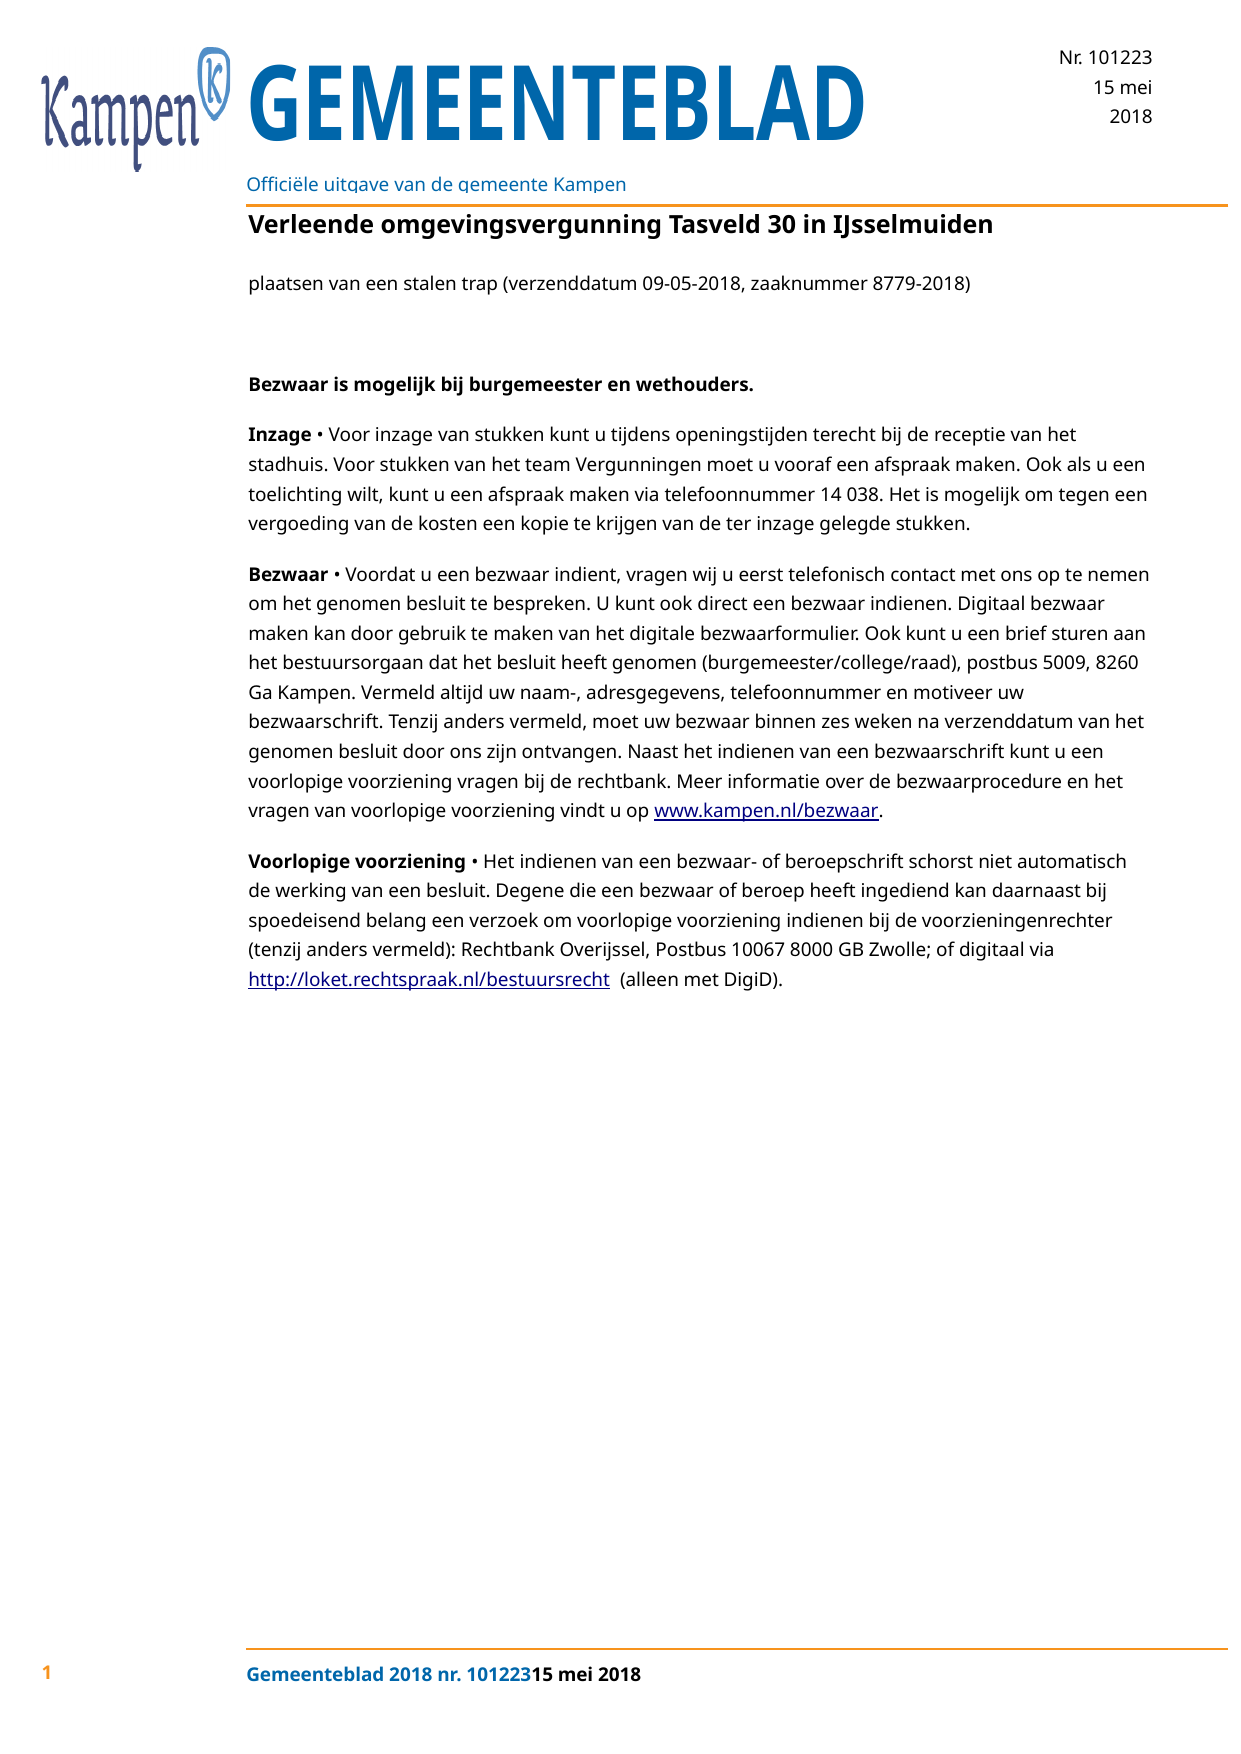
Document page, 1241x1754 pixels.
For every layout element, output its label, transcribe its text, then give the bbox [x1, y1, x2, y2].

text plaatsen van een stalen trap (verzenddatum 09-05-2018, zaaknummer 8779-2018) [248, 270, 1152, 296]
picture [41, 47, 231, 172]
text Bezwaar is mogelijk bij burgemeester en wethouders. [248, 371, 1152, 397]
text Voorlopige voorziening • Het indienen van een bezwaar- of beroepschrift schorst niet automatisch de werking van een besluit. Degene die een bezwaar of beroep heeft ingediend kan daarnaast bij spoedeisend belang een verzoek om voorlopige voorziening indienen bij de voorzieningenrechter (tenzij anders vermeld): Rechtbank Overijssel, Postbus 10067 8000 GB Zwolle; of digitaal via http://loket.rechtspraak.nl/bestuursrecht (alleen met DigiD). [248, 848, 1152, 992]
text Inzage • Voor inzage van stukken kunt u tijdens openingstijden terecht bij de receptie van het stadhuis. Voor stukken van het team Vergunningen moet u vooraf een afspraak maken. Ook als u een toelichting wilt, kunt u een afspraak maken via telefoonnummer 14 038. Het is mogelijk om tegen een vergoeding van de kosten een kopie te krijgen van de ter inzage gelegde stukken. [248, 422, 1152, 536]
text Bezwaar • Voordat u een bezwaar indient, vragen wij u eerst telefonisch contact met ons op te nemen om het genomen besluit te bespreken. U kunt ook direct een bezwaar indienen. Digitaal bezwaar maken kan door gebruik te maken van het digitale bezwaarformulier. Ook kunt u een brief sturen aan het bestuursorgaan dat het besluit heeft genomen (burgemeester/college/raad), postbus 5009, 8260 Ga Kampen. Vermeld altijd uw naam-, adresgegevens, telefoonnummer en motiveer uw bezwaarschrift. Tenzij anders vermeld, moet uw bezwaar binnen zes weken na verzenddatum van het genomen besluit door ons zijn ontvangen. Naast het indienen van een bezwaarschrift kunt u een voorlopige voorziening vragen bij de rechtbank. Meer informatie over de bezwaarprocedure en het vragen van voorlopige voorziening vindt u op www.kampen.nl/bezwaar. [248, 561, 1152, 823]
text Verleende omgevingsvergunning Tasveld 30 in IJsselmuiden [248, 207, 1152, 241]
